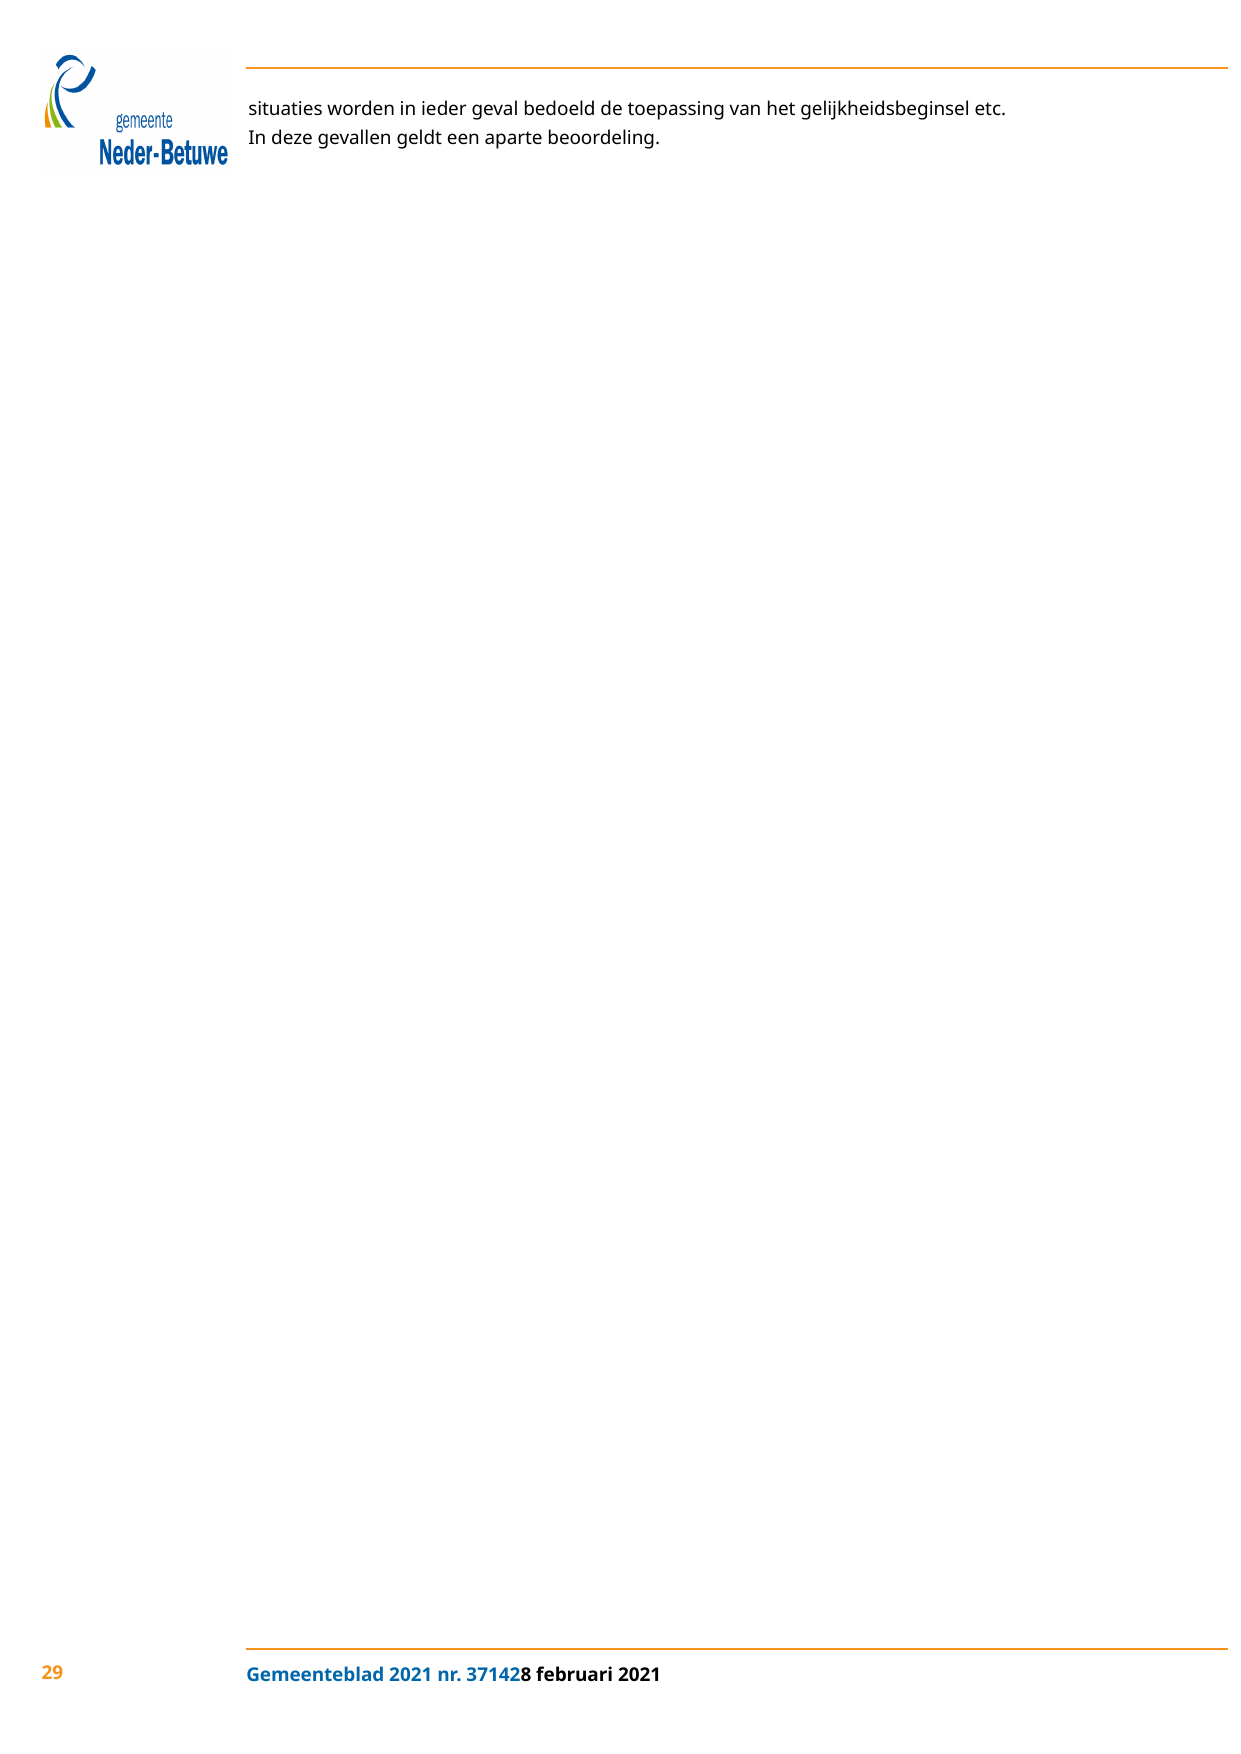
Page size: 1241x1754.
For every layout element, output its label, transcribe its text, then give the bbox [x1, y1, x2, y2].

picture [41, 47, 231, 172]
text In deze gevallen geldt een aparte beoordeling. [248, 124, 1152, 150]
text situaties worden in ieder geval bedoeld de toepassing van het gelijkheidsbeginsel etc. [248, 95, 1152, 121]
